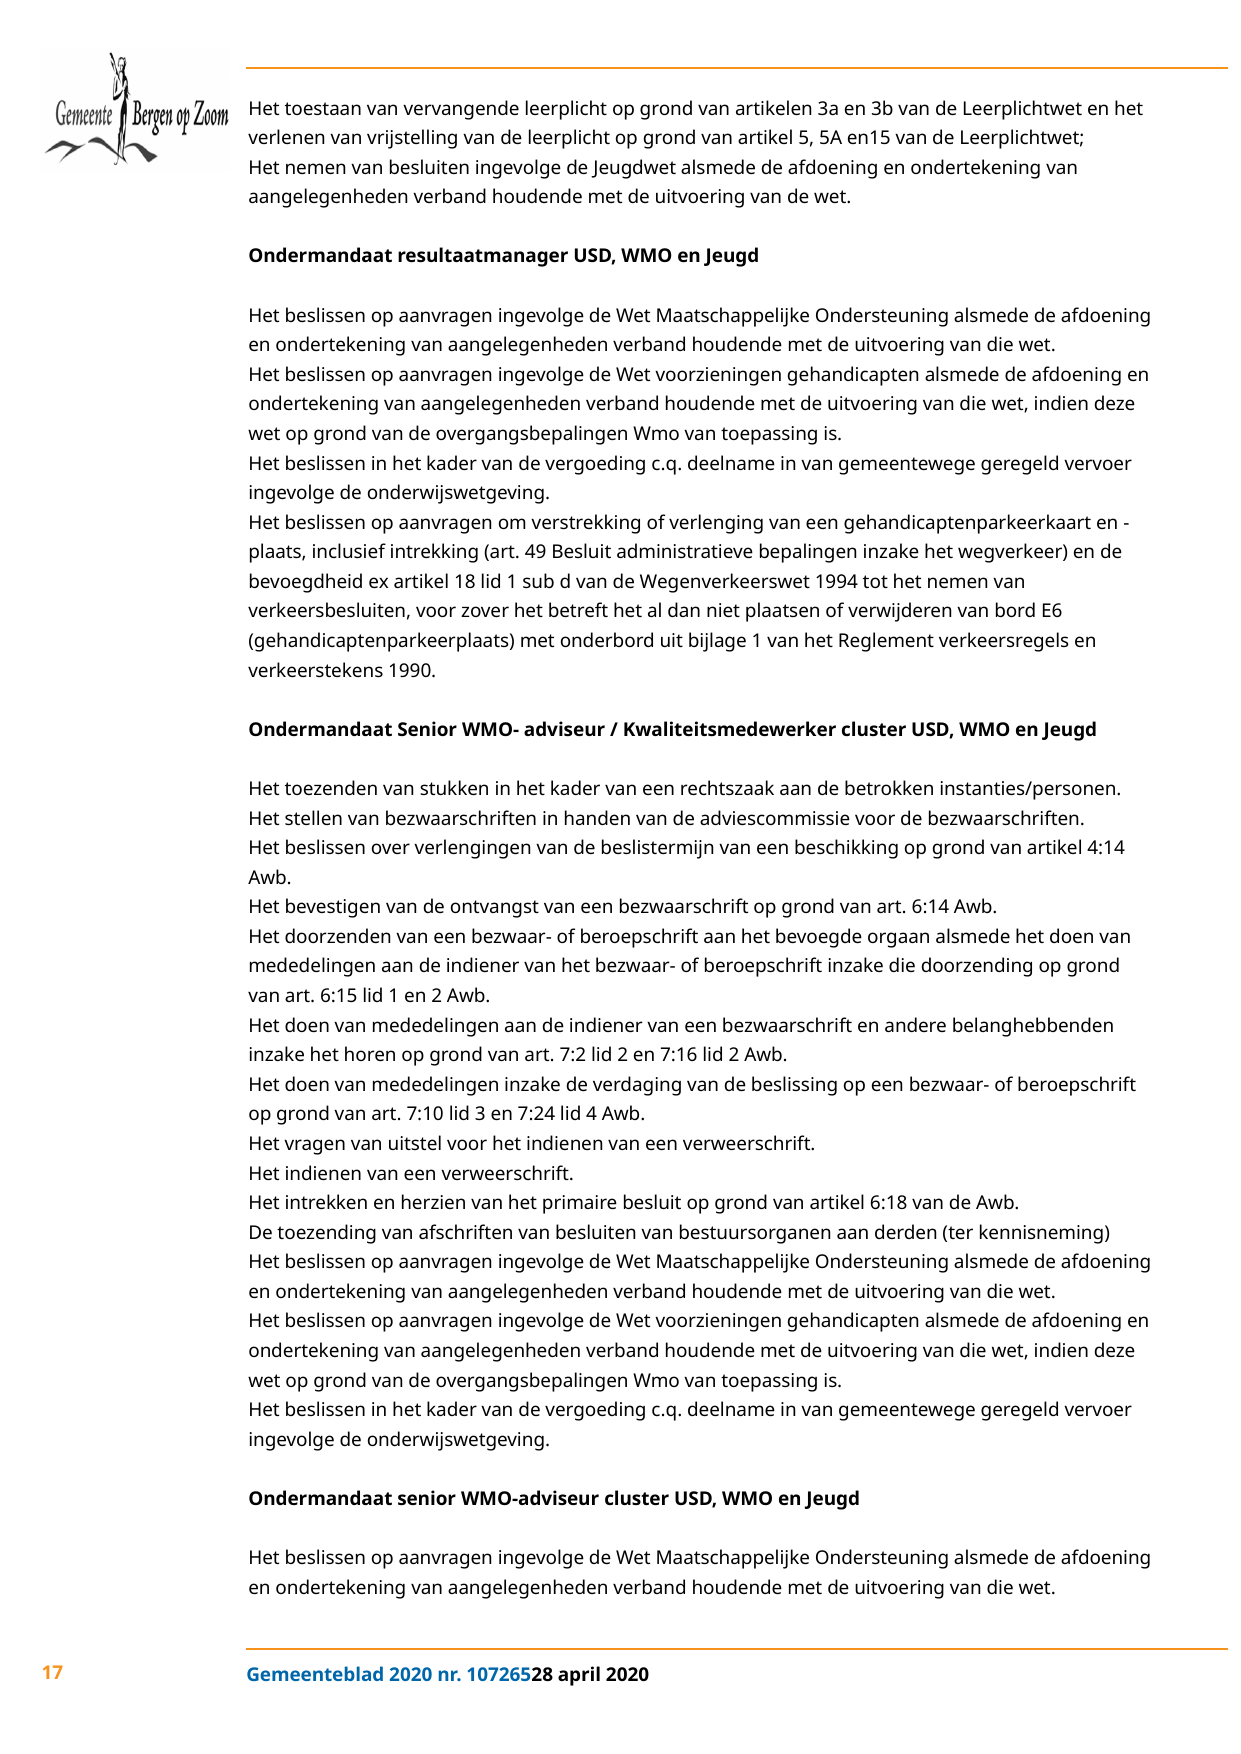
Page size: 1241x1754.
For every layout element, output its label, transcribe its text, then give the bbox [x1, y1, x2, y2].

text Het doen van mededelingen aan de indiener van een bezwaarschrift en andere belanghebbenden inzake het horen op grond van art. 7:2 lid 2 en 7:16 lid 2 Awb. [248, 1012, 1152, 1067]
text Ondermandaat senior WMO-adviseur cluster USD, WMO en Jeugd [248, 1485, 1152, 1511]
text Het toestaan van vervangende leerplicht op grond van artikelen 3a en 3b van de Leerplichtwet en het verlenen van vrijstelling van de leerplicht op grond van artikel 5, 5A en15 van de Leerplichtwet; [248, 95, 1152, 150]
text Het beslissen op aanvragen ingevolge de Wet voorzieningen gehandicapten alsmede de afdoening en ondertekening van aangelegenheden verband houdende met de uitvoering van die wet, indien deze wet op grond van de overgangsbepalingen Wmo van toepassing is. [248, 1308, 1152, 1393]
text Het beslissen over verlengingen van de beslistermijn van een beschikking op grond van artikel 4:14 Awb. [248, 834, 1152, 890]
text Het vragen van uitstel voor het indienen van een verweerschrift. [248, 1130, 1152, 1156]
text Het beslissen op aanvragen ingevolge de Wet Maatschappelijke Ondersteuning alsmede de afdoening en ondertekening van aangelegenheden verband houdende met de uitvoering van die wet. [248, 1544, 1152, 1600]
text Het intrekken en herzien van het primaire besluit op grond van artikel 6:18 van de Awb. [248, 1189, 1152, 1215]
text Het beslissen op aanvragen ingevolge de Wet voorzieningen gehandicapten alsmede de afdoening en ondertekening van aangelegenheden verband houdende met de uitvoering van die wet, indien deze wet op grond van de overgangsbepalingen Wmo van toepassing is. [248, 361, 1152, 446]
text Het beslissen in het kader van de vergoeding c.q. deelname in van gemeentewege geregeld vervoer ingevolge de onderwijswetgeving. [248, 1396, 1152, 1452]
text Het beslissen in het kader van de vergoeding c.q. deelname in van gemeentewege geregeld vervoer ingevolge de onderwijswetgeving. [248, 450, 1152, 505]
text Het doorzenden van een bezwaar- of beroepschrift aan het bevoegde orgaan alsmede het doen van mededelingen aan de indiener van het bezwaar- of beroepschrift inzake die doorzending op grond van art. 6:15 lid 1 en 2 Awb. [248, 923, 1152, 1008]
text Het stellen van bezwaarschriften in handen van de adviescommissie voor de bezwaarschriften. [248, 805, 1152, 831]
text Ondermandaat resultaatmanager USD, WMO en Jeugd [248, 243, 1152, 268]
text Het bevestigen van de ontvangst van een bezwaarschrift op grond van art. 6:14 Awb. [248, 893, 1152, 919]
text Het toezenden van stukken in het kader van een rechtszaak aan de betrokken instanties/personen. [248, 775, 1152, 801]
text Het beslissen op aanvragen ingevolge de Wet Maatschappelijke Ondersteuning alsmede de afdoening en ondertekening van aangelegenheden verband houdende met de uitvoering van die wet. [248, 302, 1152, 357]
text Het beslissen op aanvragen om verstrekking of verlenging van een gehandicaptenparkeerkaart en -plaats, inclusief intrekking (art. 49 Besluit administratieve bepalingen inzake het wegverkeer) en de bevoegdheid ex artikel 18 lid 1 sub d van de Wegenverkeerswet 1994 tot het nemen van verkeersbesluiten, voor zover het betreft het al dan niet plaatsen of verwijderen van bord E6 (gehandicaptenparkeerplaats) met onderbord uit bijlage 1 van het Reglement verkeersregels en verkeerstekens 1990. [248, 509, 1152, 683]
text Het beslissen op aanvragen ingevolge de Wet Maatschappelijke Ondersteuning alsmede de afdoening en ondertekening van aangelegenheden verband houdende met de uitvoering van die wet. [248, 1248, 1152, 1304]
text Het indienen van een verweerschrift. [248, 1160, 1152, 1186]
text Het nemen van besluiten ingevolge de Jeugdwet alsmede de afdoening en ondertekening van aangelegenheden verband houdende met de uitvoering van de wet. [248, 154, 1152, 209]
picture [41, 47, 231, 172]
text Ondermandaat Senior WMO- adviseur / Kwaliteitsmedewerker cluster USD, WMO en Jeugd [248, 716, 1152, 742]
text Het doen van mededelingen inzake de verdaging van de beslissing op een bezwaar- of beroepschrift op grond van art. 7:10 lid 3 en 7:24 lid 4 Awb. [248, 1071, 1152, 1126]
text De toezending van afschriften van besluiten van bestuursorganen aan derden (ter kennisneming) [248, 1219, 1152, 1245]
